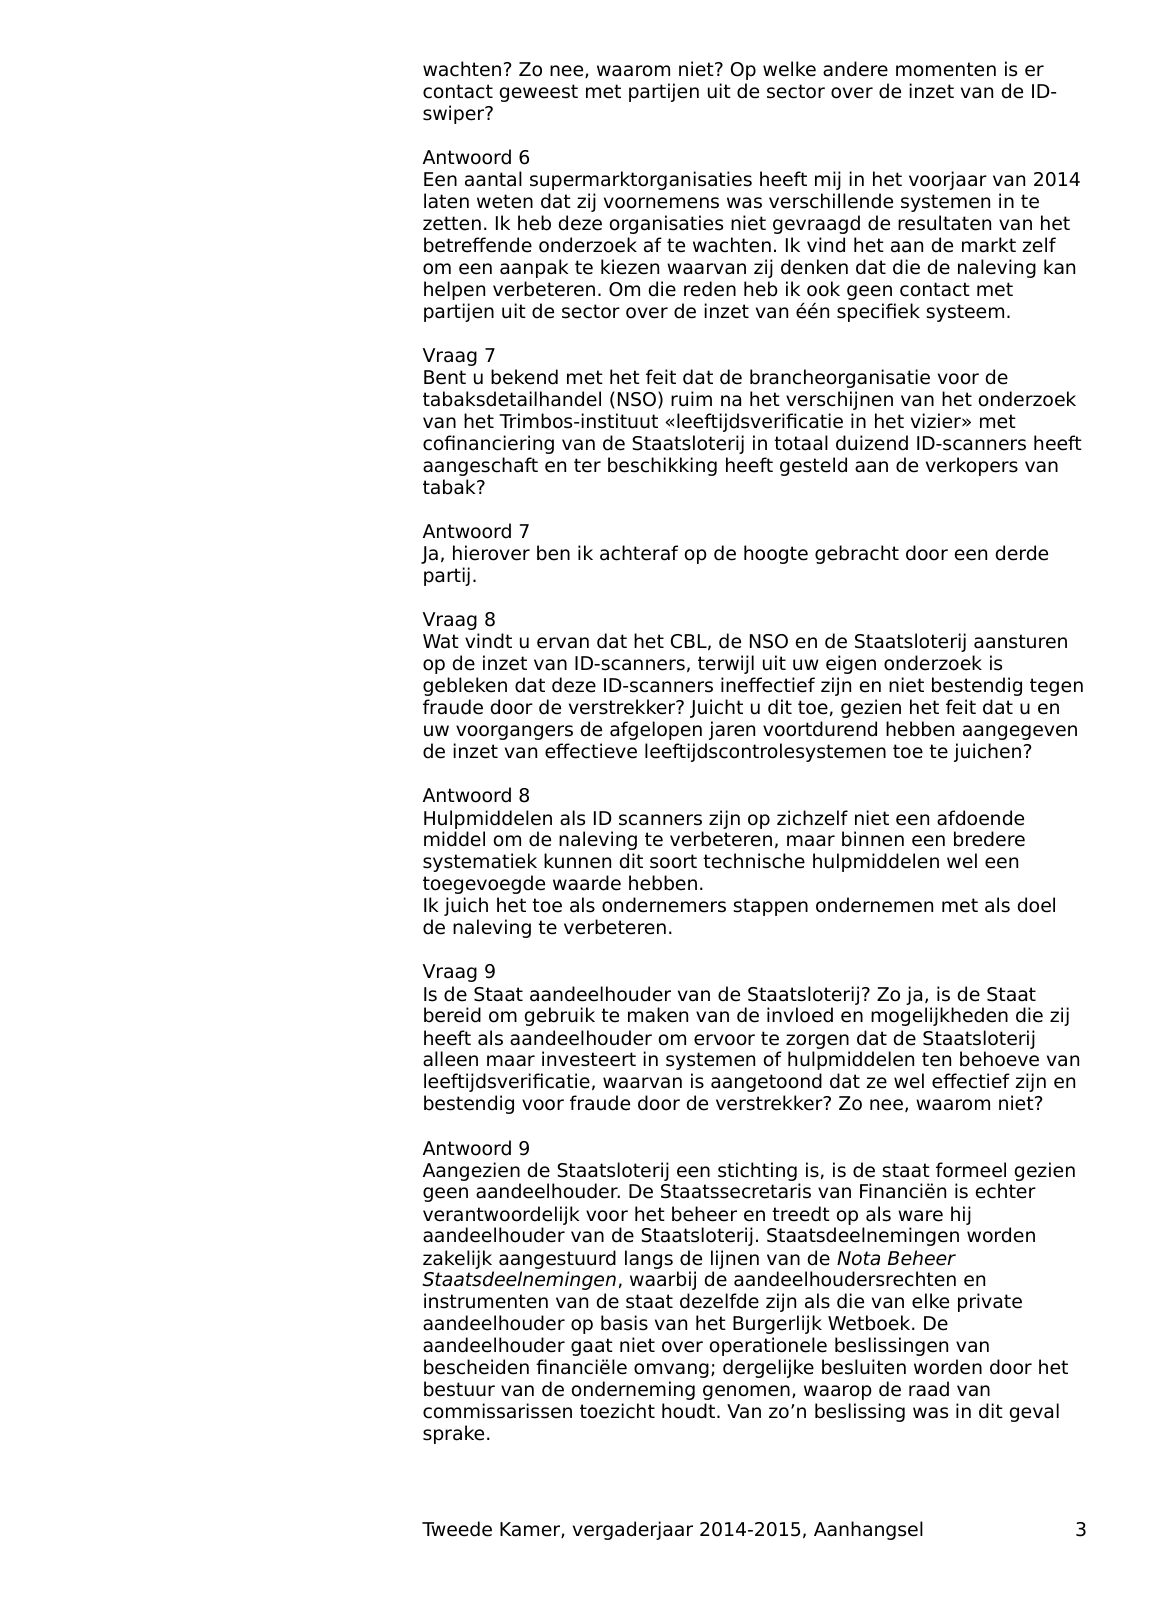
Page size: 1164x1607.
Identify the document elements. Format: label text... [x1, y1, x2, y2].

text Wat vindt u ervan dat het CBL, de NSO en de Staatsloterij aansturen op de inzet van ID-scanners, terwijl uit uw eigen onderzoek is gebleken dat deze ID-scanners ineffectief zijn en niet bestendig tegen fraude door de verstrekker? Juicht u dit toe, gezien het feit dat u en uw voorgangers de afgelopen jaren voortdurend hebben aangegeven de inzet van effectieve leeftijdscontrolesystemen toe te juichen? [422, 631, 1087, 763]
text Antwoord 6 [422, 147, 1087, 169]
text Hulpmiddelen als ID scanners zijn op zichzelf niet een afdoende middel om de naleving te verbeteren, maar binnen een bredere systematiek kunnen dit soort technische hulpmiddelen wel een toegevoegde waarde hebben. [422, 807, 1087, 895]
text Bent u bekend met het feit dat de brancheorganisatie voor de tabaksdetailhandel (NSO) ruim na het verschijnen van het onderzoek van het Trimbos-instituut «leeftijdsverificatie in het vizier» met cofinanciering van de Staatsloterij in totaal duizend ID-scanners heeft aangeschaft en ter beschikking heeft gesteld aan de verkopers van tabak? [422, 367, 1087, 499]
text Antwoord 9 [422, 1137, 1087, 1159]
text Antwoord 7 [422, 521, 1087, 543]
text Is de Staat aandeelhouder van de Staatsloterij? Zo ja, is de Staat bereid om gebruik te maken van de invloed en mogelijkheden die zij heeft als aandeelhouder om ervoor te zorgen dat de Staatsloterij alleen maar investeert in systemen of hulpmiddelen ten behoeve van leeftijdsverificatie, waarvan is aangetoond dat ze wel effectief zijn en bestendig voor fraude door de verstrekker? Zo nee, waarom niet? [422, 983, 1087, 1115]
text wachten? Zo nee, waarom niet? Op welke andere momenten is er contact geweest met partijen uit de sector over de inzet van de ID-swiper? [422, 59, 1087, 125]
text Antwoord 8 [422, 785, 1087, 807]
text Vraag 8 [422, 609, 1087, 631]
text Ik juich het toe als ondernemers stappen ondernemen met als doel de naleving te verbeteren. [422, 895, 1087, 939]
text Vraag 7 [422, 345, 1087, 367]
text Een aantal supermarktorganisaties heeft mij in het voorjaar van 2014 laten weten dat zij voornemens was verschillende systemen in te zetten. Ik heb deze organisaties niet gevraagd de resultaten van het betreffende onderzoek af te wachten. Ik vind het aan de markt zelf om een aanpak te kiezen waarvan zij denken dat die de naleving kan helpen verbeteren. Om die reden heb ik ook geen contact met partijen uit de sector over de inzet van één specifiek systeem. [422, 169, 1087, 323]
text Aangezien de Staatsloterij een stichting is, is de staat formeel gezien geen aandeelhouder. De Staatssecretaris van Financiën is echter verantwoordelijk voor het beheer en treedt op als ware hij aandeelhouder van de Staatsloterij. Staatsdeelnemingen worden zakelijk aangestuurd langs de lijnen van de Nota Beheer Staatsdeelnemingen, waarbij de aandeelhoudersrechten en instrumenten van de staat dezelfde zijn als die van elke private aandeelhouder op basis van het Burgerlijk Wetboek. De aandeelhouder gaat niet over operationele beslissingen van bescheiden financiële omvang; dergelijke besluiten worden door het bestuur van de onderneming genomen, waarop de raad van commissarissen toezicht houdt. Van zo’n beslissing was in dit geval sprake. [422, 1159, 1087, 1445]
text Vraag 9 [422, 961, 1087, 983]
text Ja, hierover ben ik achteraf op de hoogte gebracht door een derde partij. [422, 543, 1087, 587]
